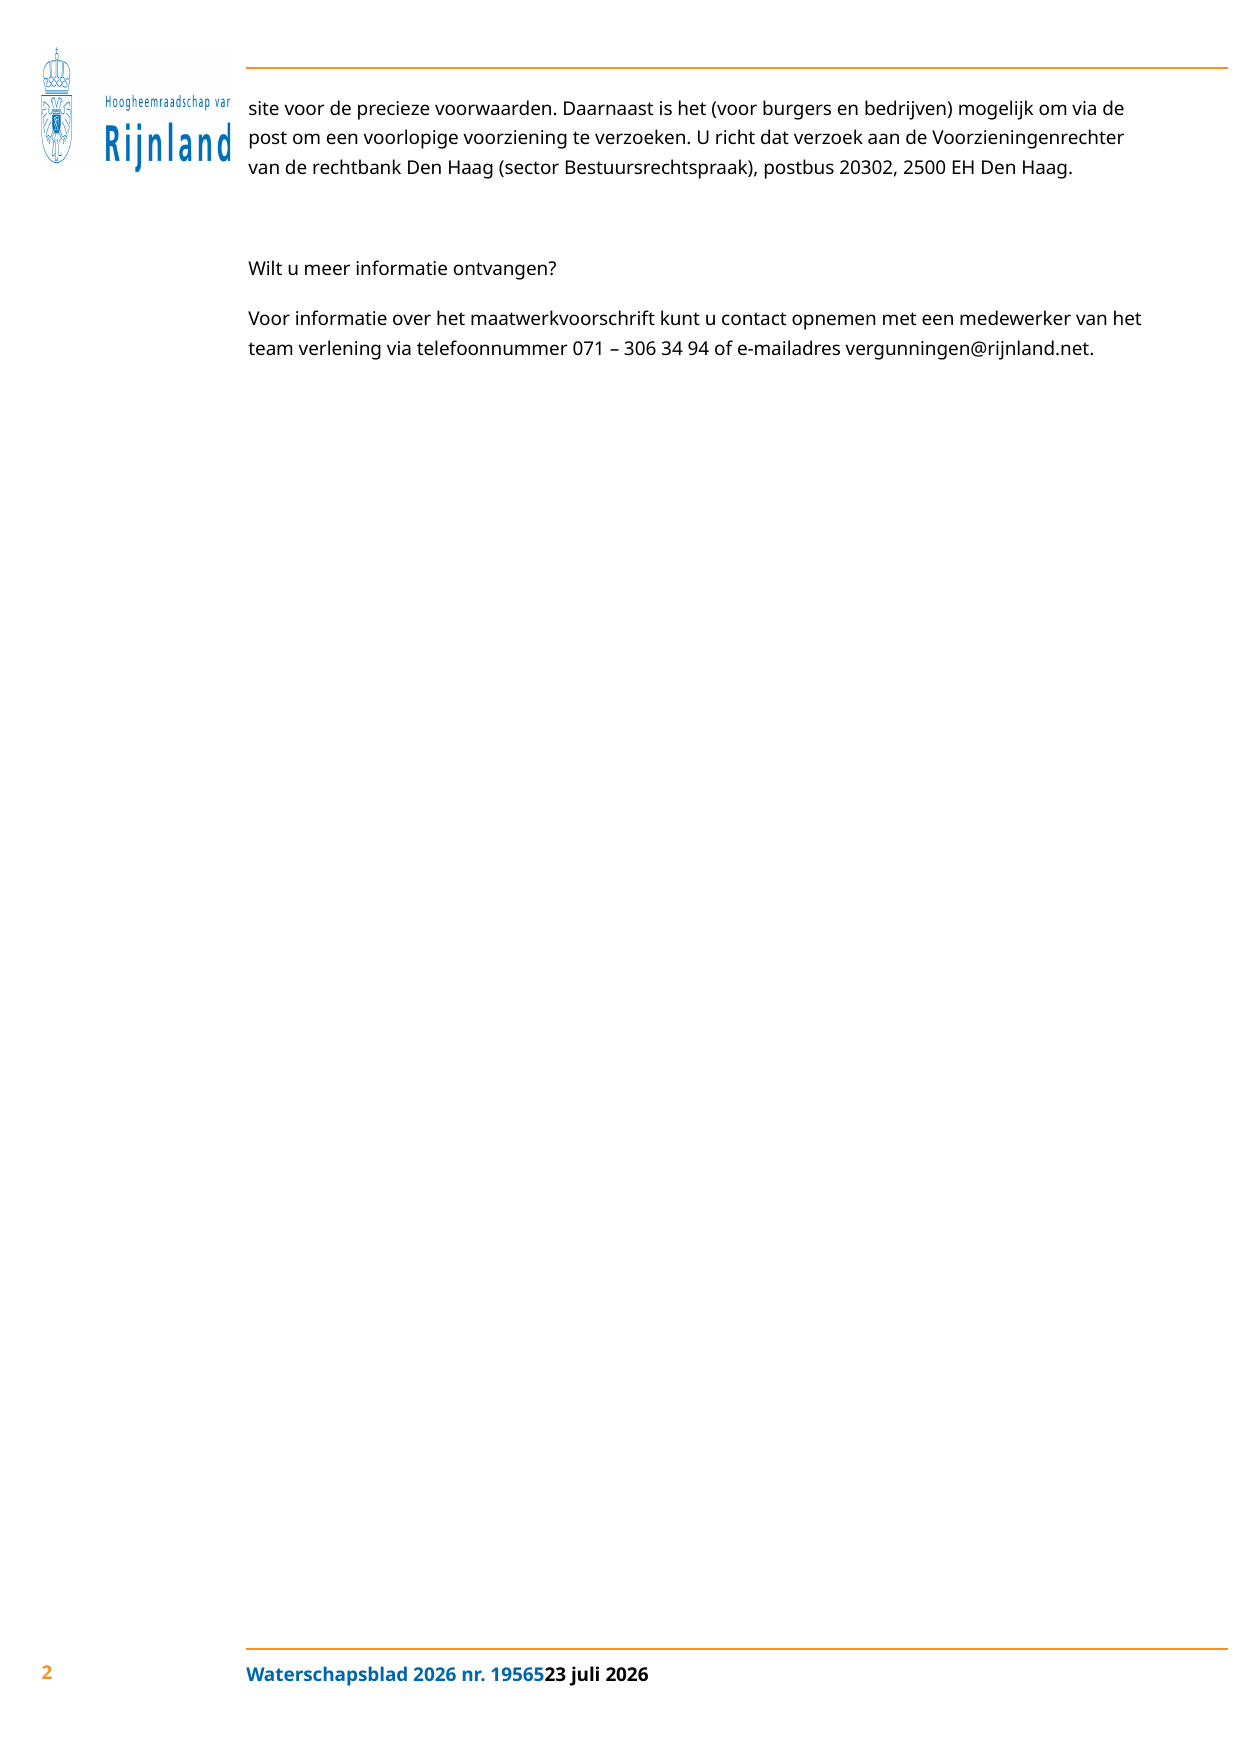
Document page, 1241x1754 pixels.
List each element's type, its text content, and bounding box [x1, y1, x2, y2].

text Voor informatie over het maatwerkvoorschrift kunt u contact opnemen met een medewerker van het team verlening via telefoonnummer 071 – 306 34 94 of e-mailadres vergunningen@rijnland.net. [248, 305, 1152, 361]
text site voor de precieze voorwaarden. Daarnaast is het (voor burgers en bedrijven) mogelijk om via de post om een voorlopige voorziening te verzoeken. U richt dat verzoek aan de Voorzieningenrechter van de rechtbank Den Haag (sector Bestuursrechtspraak), postbus 20302, 2500 EH Den Haag. [248, 95, 1152, 180]
text Wilt u meer informatie ontvangen? [248, 255, 1152, 281]
picture [41, 47, 231, 172]
